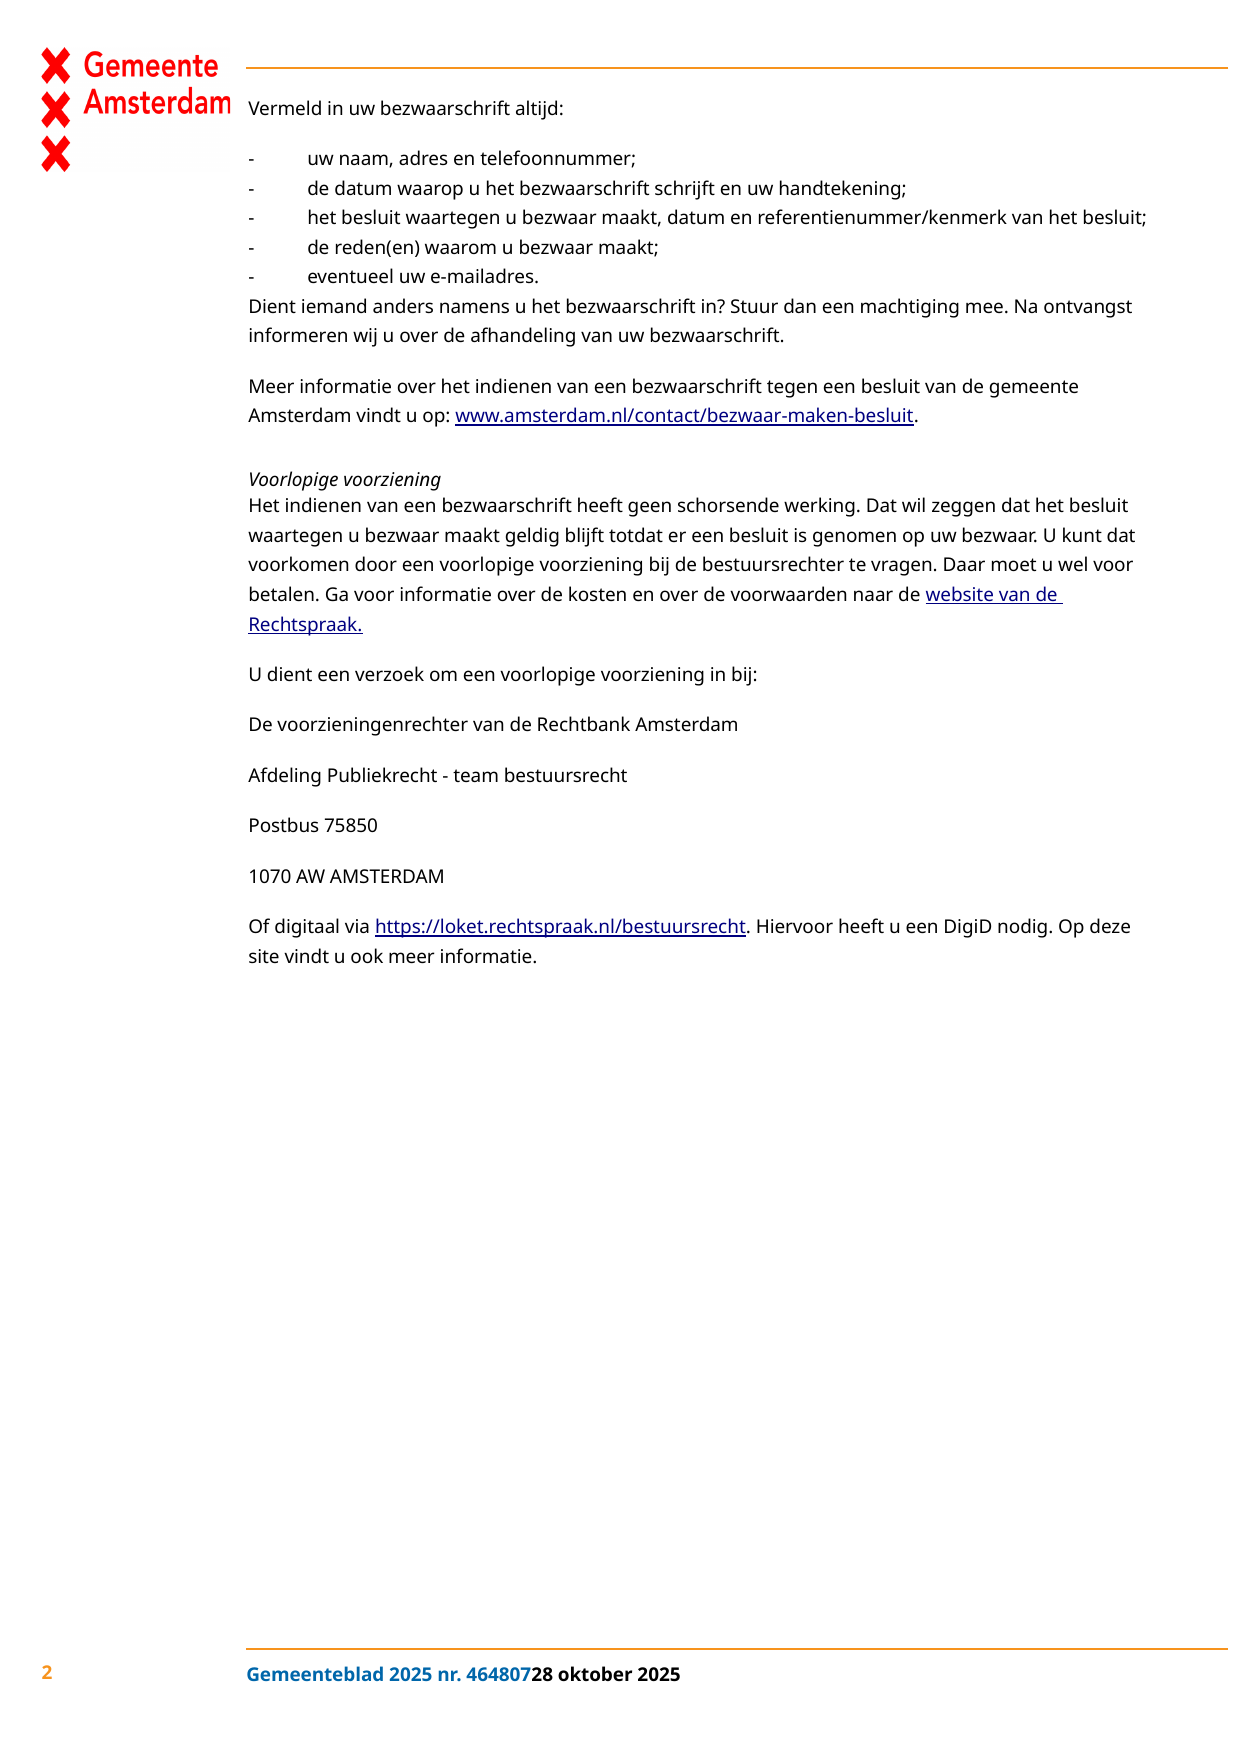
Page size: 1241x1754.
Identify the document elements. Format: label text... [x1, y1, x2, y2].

list de datum waarop u het bezwaarschrift schrijft en uw handtekening; [248, 175, 1152, 201]
text Dient iemand anders namens u het bezwaarschrift in? Stuur dan een machtiging mee. Na ontvangst informeren wij u over de afhandeling van uw bezwaarschrift. [248, 293, 1152, 348]
text U dient een verzoek om een voorlopige voorziening in bij: [248, 661, 1152, 687]
text Afdeling Publiekrecht - team bestuursrecht [248, 762, 1152, 788]
text Postbus 75850 [248, 812, 1152, 838]
text Of digitaal via https://loket.rechtspraak.nl/bestuursrecht. Hiervoor heeft u een DigiD nodig. Op deze site vindt u ook meer informatie. [248, 913, 1152, 968]
text Vermeld in uw bezwaarschrift altijd: [248, 95, 1152, 121]
text Meer informatie over het indienen van een bezwaarschrift tegen een besluit van de gemeente Amsterdam vindt u op: www.amsterdam.nl/contact/bezwaar-maken-besluit. [248, 373, 1152, 428]
text 1070 AW AMSTERDAM [248, 863, 1152, 888]
list de reden(en) waarom u bezwaar maakt; [248, 234, 1152, 260]
text Het indienen van een bezwaarschrift heeft geen schorsende werking. Dat wil zeggen dat het besluit waartegen u bezwaar maakt geldig blijft totdat er een besluit is genomen op uw bezwaar. U kunt dat voorkomen door een voorlopige voorziening bij de bestuursrechter te vragen. Daar moet u wel voor betalen. Ga voor informatie over de kosten en over de voorwaarden naar de website van de Rechtspraak. [248, 492, 1152, 636]
list uw naam, adres en telefoonnummer; [248, 145, 1152, 171]
list het besluit waartegen u bezwaar maakt, datum en referentienummer/kenmerk van het besluit; [248, 204, 1152, 230]
text Voorlopige voorziening [248, 467, 1152, 492]
list eventueel uw e-mailadres. [248, 263, 1152, 289]
picture [41, 47, 231, 172]
text De voorzieningenrechter van de Rechtbank Amsterdam [248, 712, 1152, 737]
